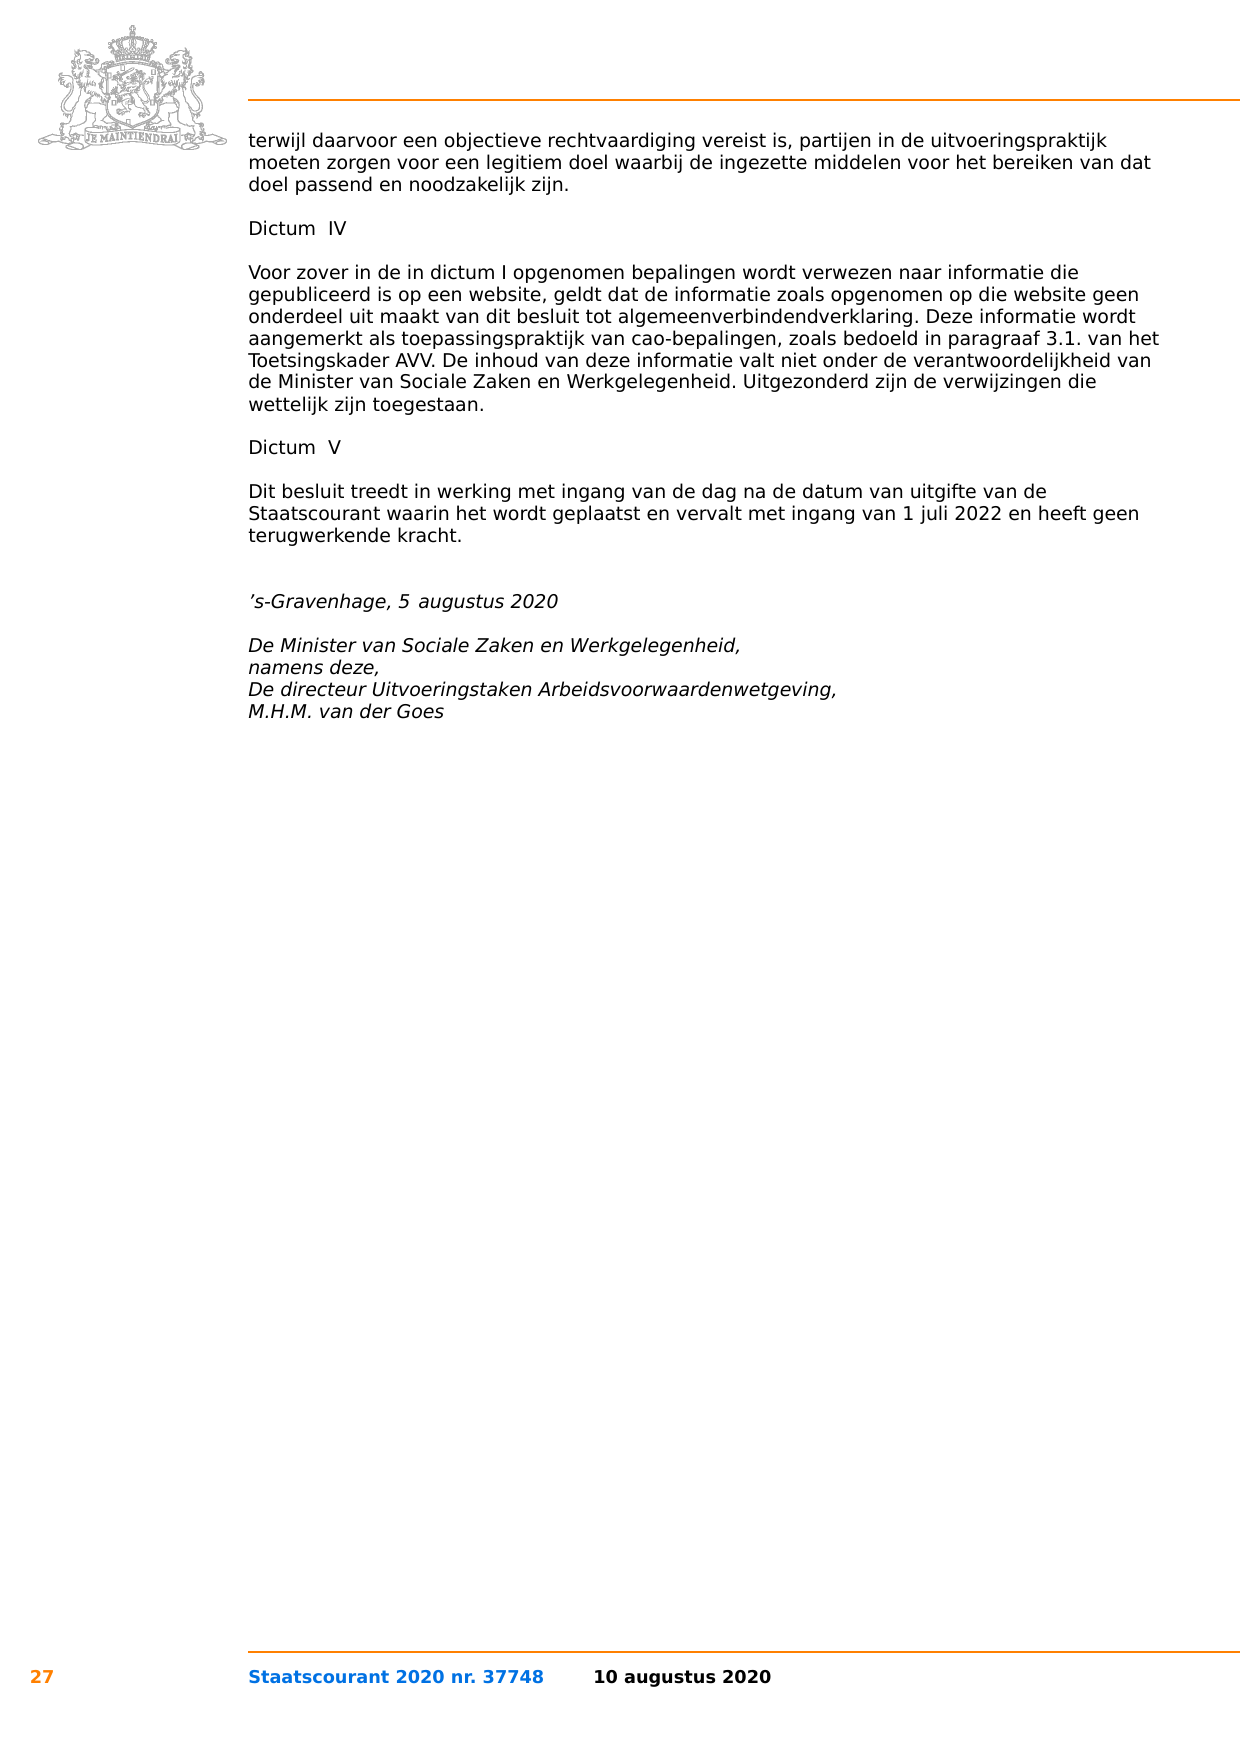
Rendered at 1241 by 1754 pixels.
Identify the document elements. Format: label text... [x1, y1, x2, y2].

picture [38, 25, 227, 150]
text terwijl daarvoor een objectieve rechtvaardiging vereist is, partijen in de uitvoeringspraktijk moeten zorgen voor een legitiem doel waarbij de ingezette middelen voor het bereiken van dat doel passend en noodzakelijk zijn. [248, 130, 1163, 196]
text ’s-Gravenhage, 5 augustus 2020 [248, 591, 1163, 613]
text Voor zover in de in dictum I opgenomen bepalingen wordt verwezen naar informatie die gepubliceerd is op een website, geldt dat de informatie zoals opgenomen op die website geen onderdeel uit maakt van dit besluit tot algemeenverbindendverklaring. Deze informatie wordt aangemerkt als toepassingspraktijk van cao-bepalingen, zoals bedoeld in paragraaf 3.1. van het Toetsingskader AVV. De inhoud van deze informatie valt niet onder de verantwoordelijkheid van de Minister van Sociale Zaken en Werkgelegenheid. Uitgezonderd zijn de verwijzingen die wettelijk zijn toegestaan. [248, 262, 1163, 415]
text Dictum IV [248, 218, 1163, 240]
text Dictum V [248, 437, 1163, 459]
text De Minister van Sociale Zaken en Werkgelegenheid, namens deze, De directeur Uitvoeringstaken Arbeidsvoorwaardenwetgeving, M.H.M. van der Goes [248, 635, 1163, 723]
text Dit besluit treedt in werking met ingang van de dag na de datum van uitgifte van de Staatscourant waarin het wordt geplaatst en vervalt met ingang van 1 juli 2022 en heeft geen terugwerkende kracht. [248, 481, 1163, 547]
